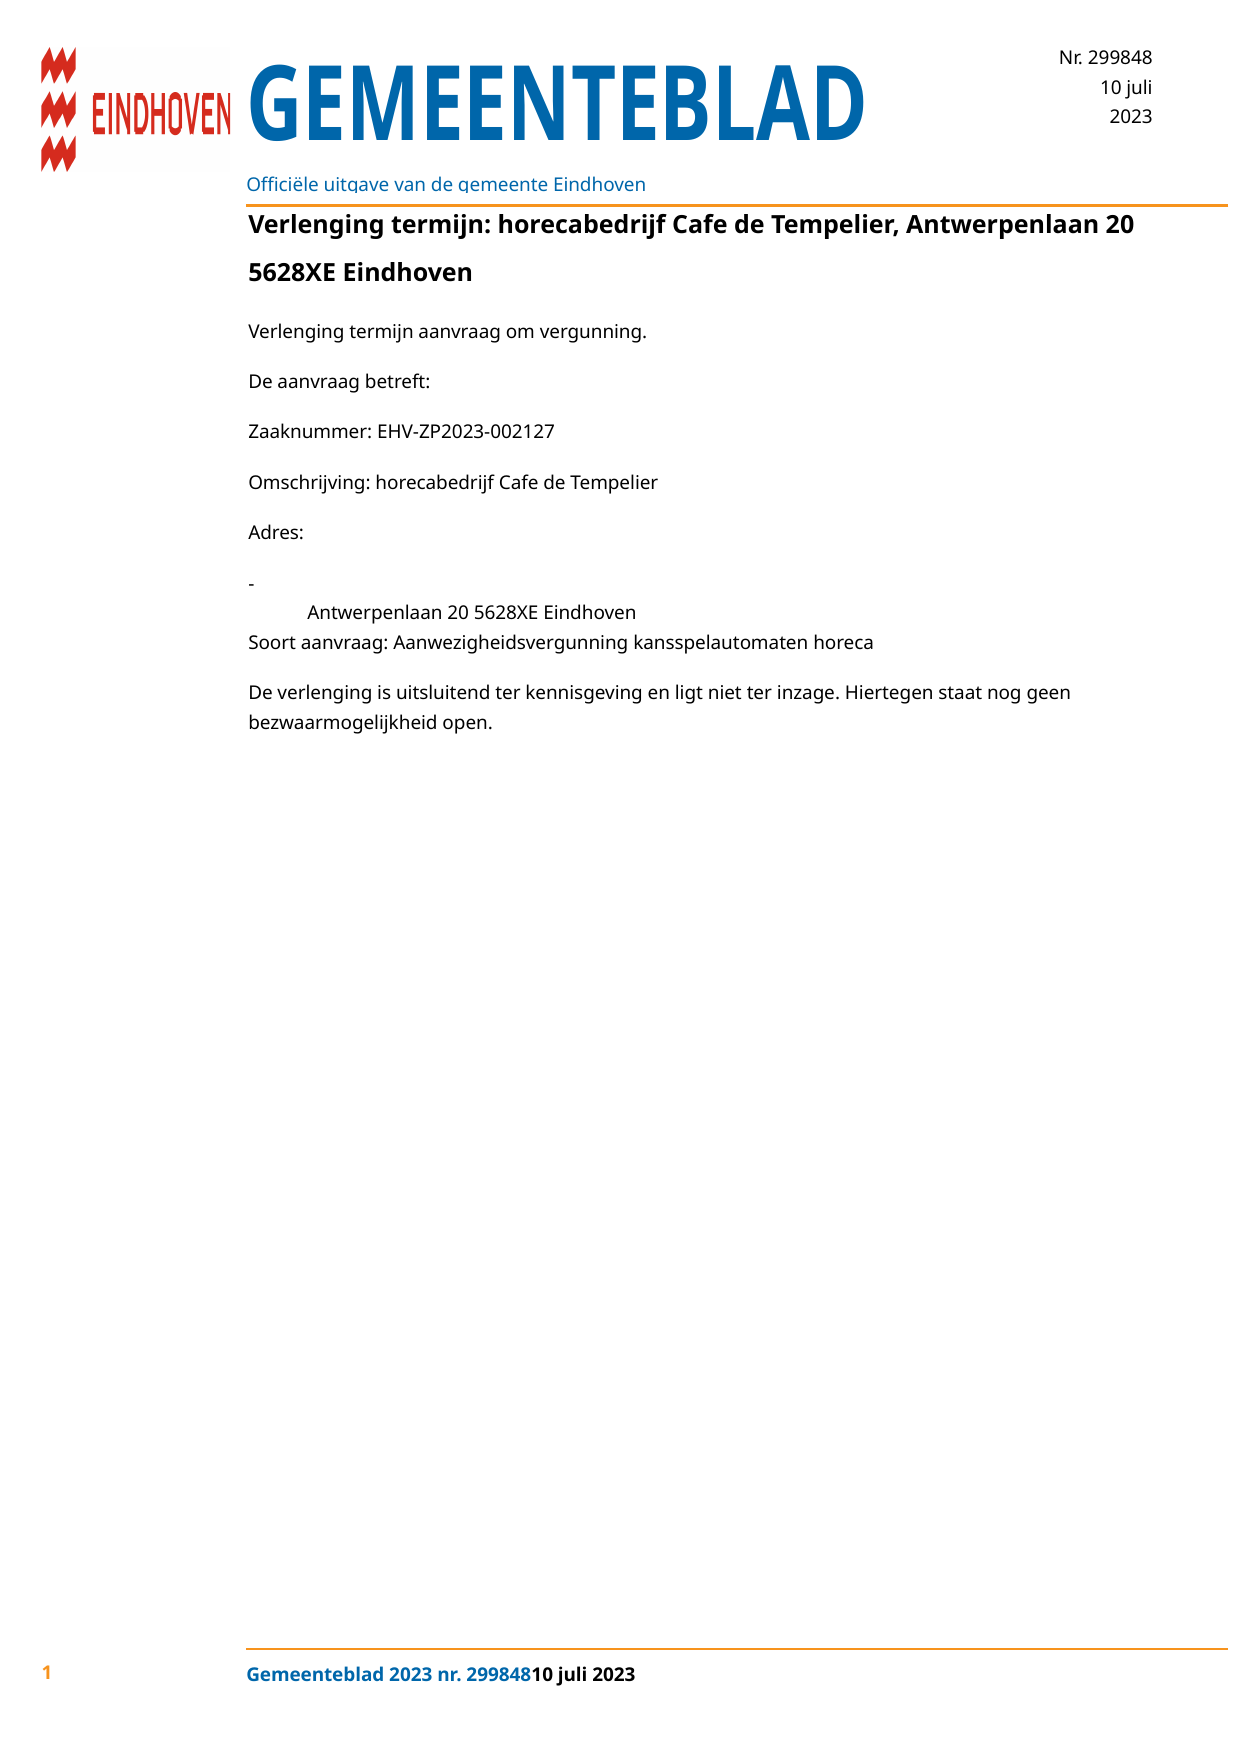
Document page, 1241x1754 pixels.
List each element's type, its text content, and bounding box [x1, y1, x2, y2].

text Omschrijving: horecabedrijf Cafe de Tempelier [248, 469, 1152, 495]
text Soort aanvraag: Aanwezigheidsvergunning kansspelautomaten horeca [248, 629, 1152, 655]
text Adres: [248, 519, 1152, 545]
picture [41, 47, 231, 172]
text Zaaknummer: EHV-ZP2023-002127 [248, 419, 1152, 444]
text De aanvraag betreft: [248, 368, 1152, 394]
text Verlenging termijn: horecabedrijf Cafe de Tempelier, Antwerpenlaan 20 5628XE Eindhoven [248, 207, 1152, 288]
text Verlenging termijn aanvraag om vergunning. [248, 318, 1152, 344]
text De verlenging is uitsluitend ter kennisgeving en ligt niet ter inzage. Hiertegen staat nog geen bezwaarmogelijkheid open. [248, 679, 1152, 735]
list Antwerpenlaan 20 5628XE Eindhoven [248, 599, 1152, 625]
